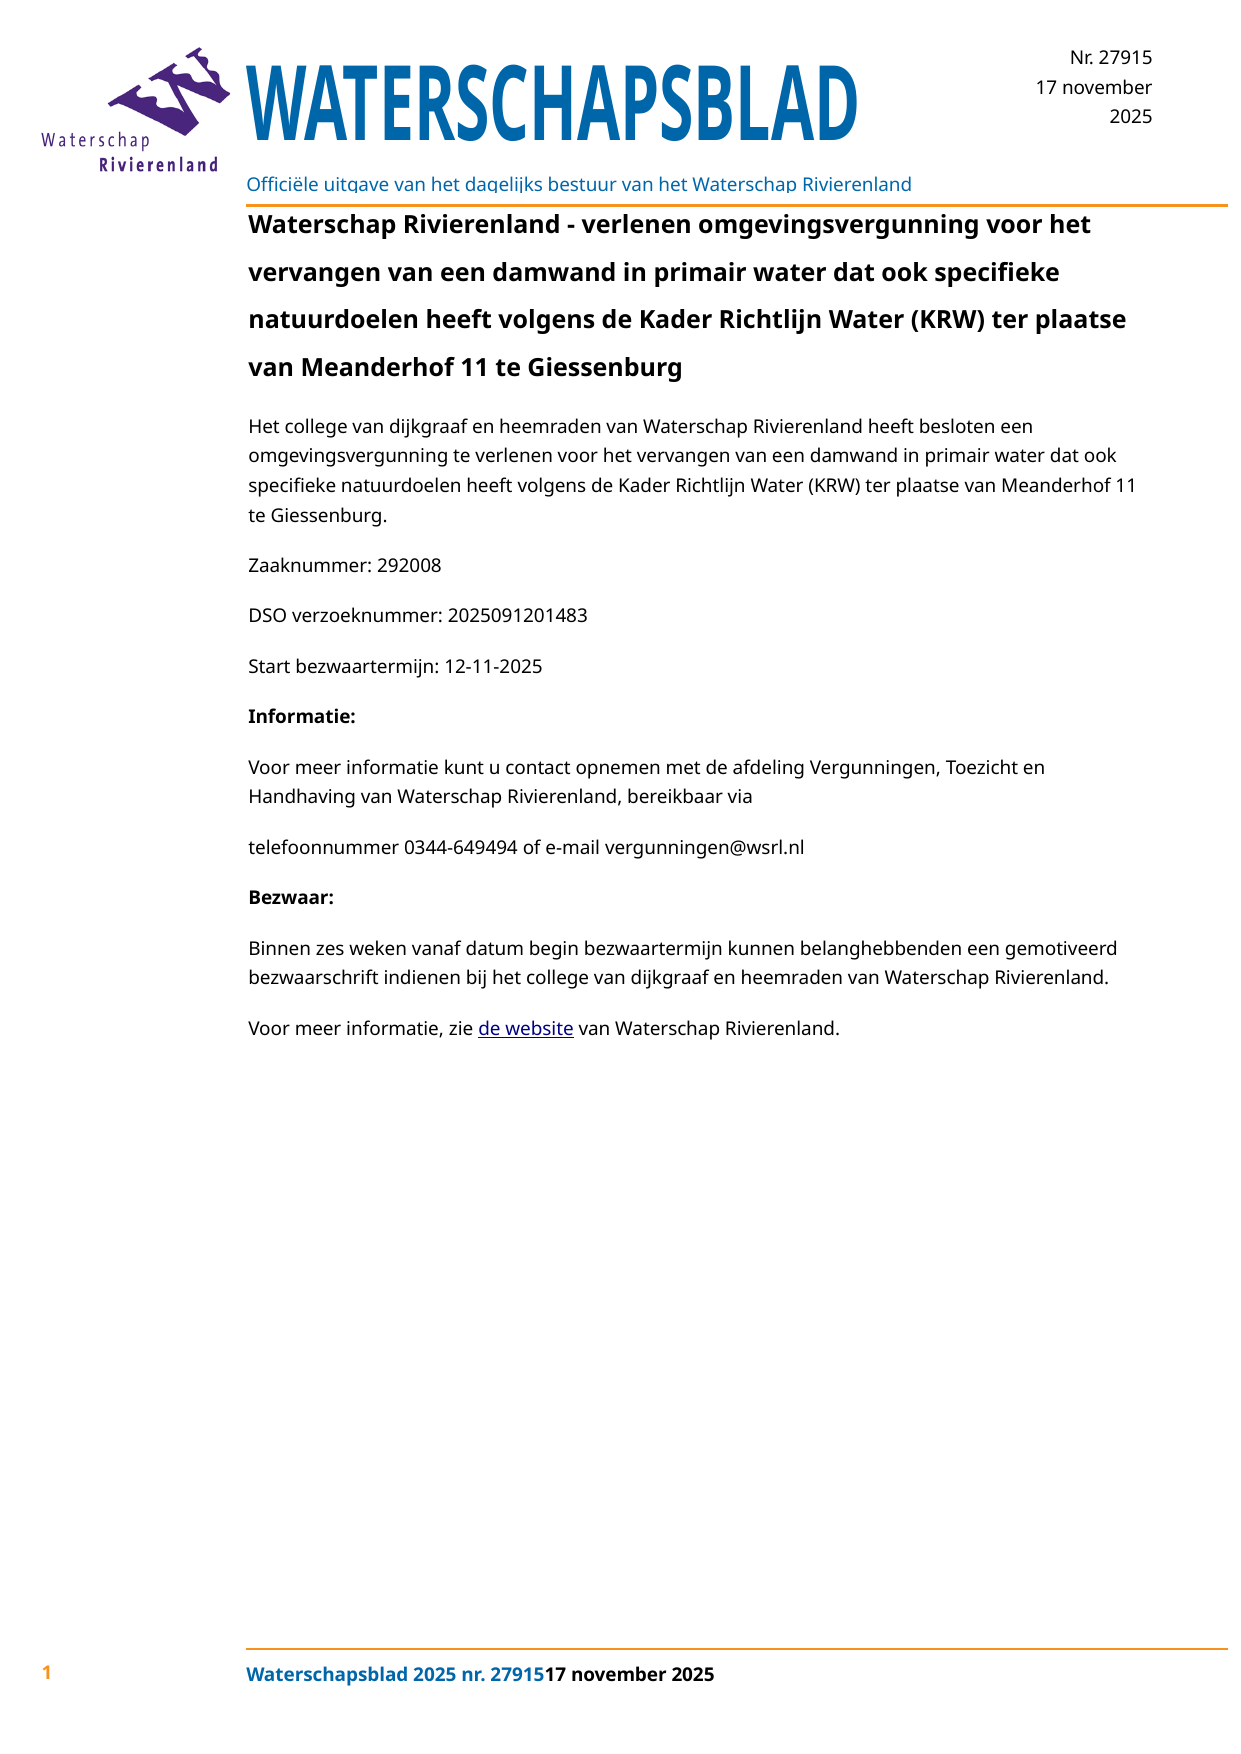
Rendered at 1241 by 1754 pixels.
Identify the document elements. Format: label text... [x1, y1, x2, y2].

text Het college van dijkgraaf en heemraden van Waterschap Rivierenland heeft besloten een omgevingsvergunning te verlenen voor het vervangen van een damwand in primair water dat ook specifieke natuurdoelen heeft volgens de Kader Richtlijn Water (KRW) ter plaatse van Meanderhof 11 te Giessenburg. [248, 413, 1152, 528]
text DSO verzoeknummer: 2025091201483 [248, 603, 1152, 628]
picture [41, 47, 231, 172]
text Bezwaar: [248, 884, 1152, 910]
text Zaaknummer: 292008 [248, 552, 1152, 578]
text Start bezwaartermijn: 12-11-2025 [248, 653, 1152, 679]
text Waterschap Rivierenland - verlenen omgevingsvergunning voor het vervangen van een damwand in primair water dat ook specifieke natuurdoelen heeft volgens de Kader Richtlijn Water (KRW) ter plaatse van Meanderhof 11 te Giessenburg [248, 207, 1152, 384]
text Informatie: [248, 703, 1152, 729]
text Voor meer informatie, zie de website van Waterschap Rivierenland. [248, 1015, 1152, 1041]
text telefoonnummer 0344-649494 of e-mail vergunningen@wsrl.nl [248, 834, 1152, 860]
text Voor meer informatie kunt u contact opnemen met de afdeling Vergunningen, Toezicht en Handhaving van Waterschap Rivierenland, bereikbaar via [248, 754, 1152, 809]
text Binnen zes weken vanaf datum begin bezwaartermijn kunnen belanghebbenden een gemotiveerd bezwaarschrift indienen bij het college van dijkgraaf en heemraden van Waterschap Rivierenland. [248, 935, 1152, 990]
